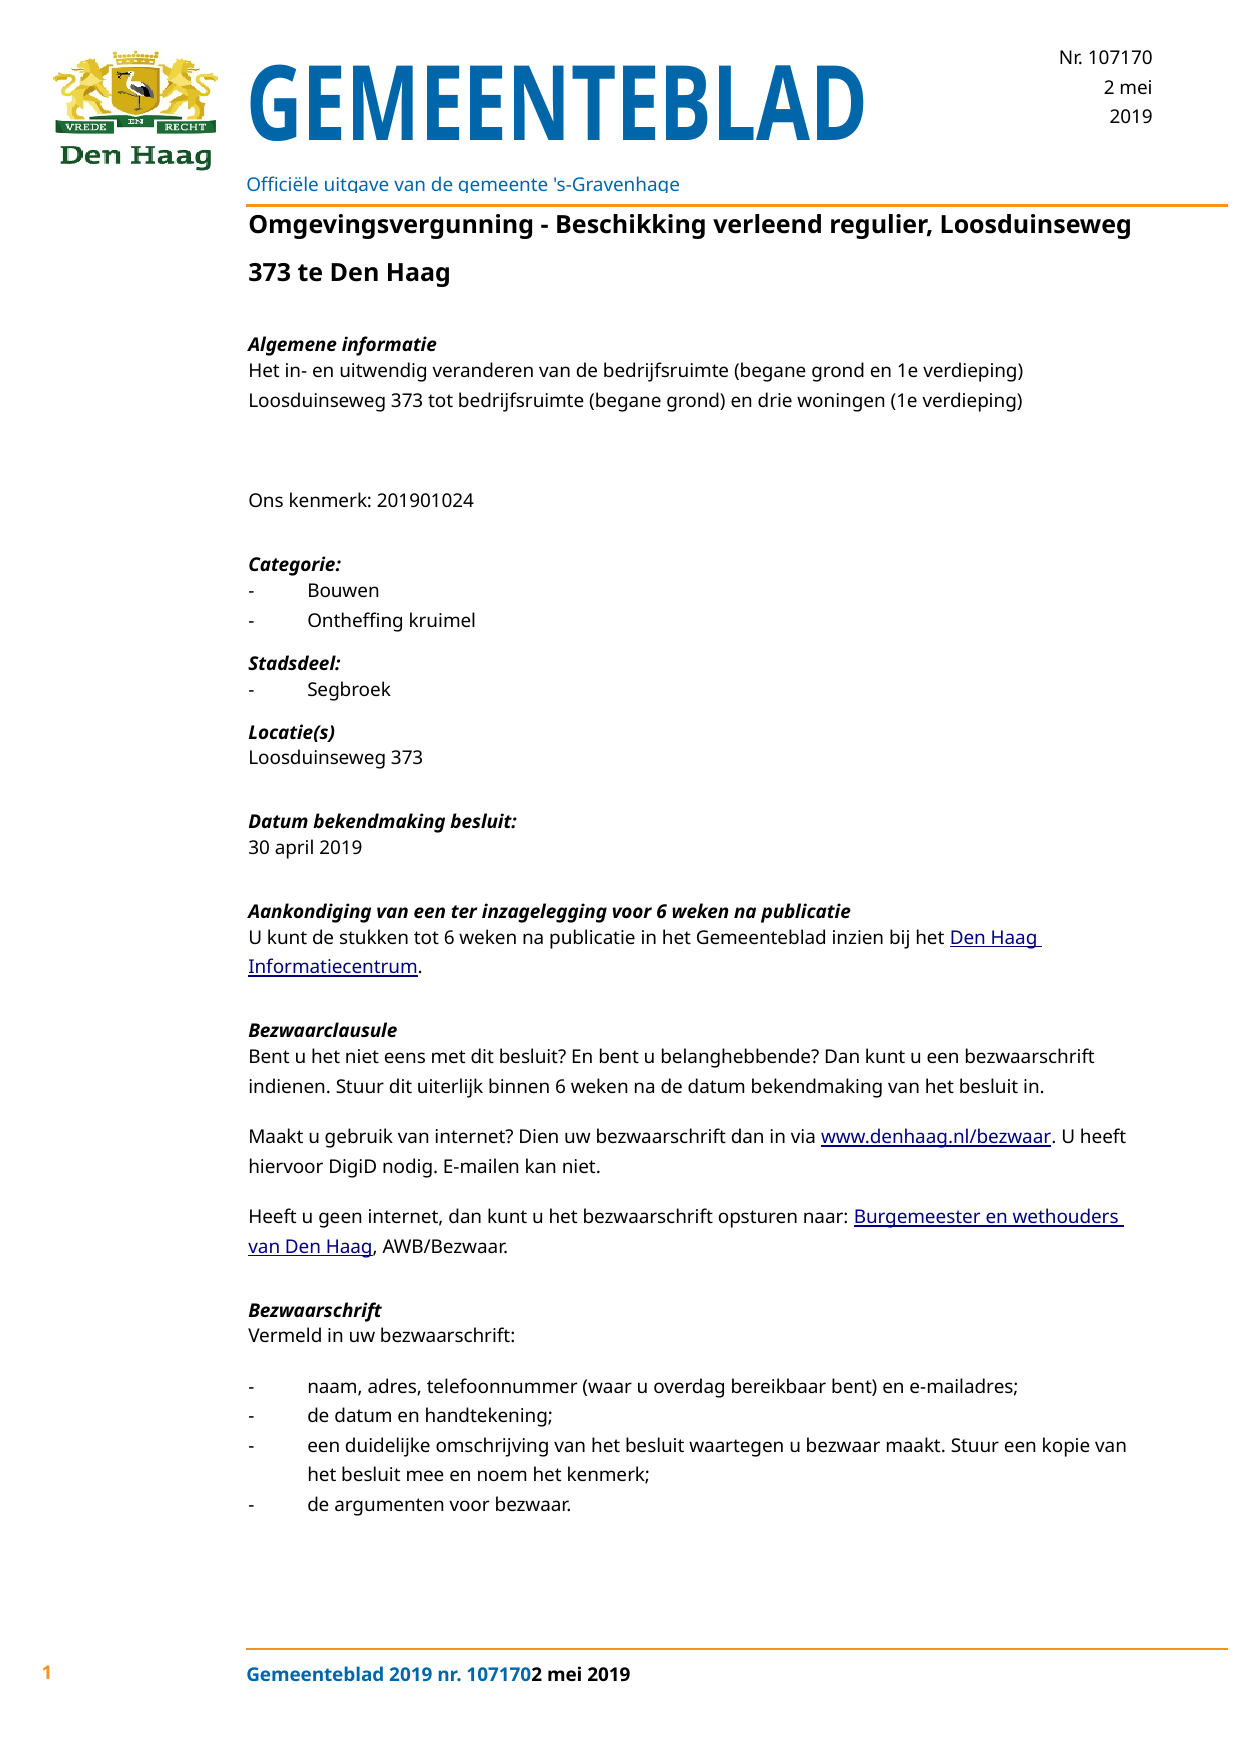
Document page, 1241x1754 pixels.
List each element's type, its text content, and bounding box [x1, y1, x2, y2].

text Categorie: [248, 552, 1152, 577]
list naam, adres, telefoonnummer (waar u overdag bereikbaar bent) en e-mailadres; [248, 1373, 1152, 1399]
list Segbroek [248, 676, 1152, 701]
text Locatie(s) [248, 719, 1152, 744]
text Vermeld in uw bezwaarschrift: [248, 1322, 1152, 1348]
list een duidelijke omschrijving van het besluit waartegen u bezwaar maakt. Stuur een kopie van het besluit mee en noem het kenmerk; [248, 1432, 1152, 1487]
text Omgevingsvergunning - Beschikking verleend regulier, Loosduinseweg 373 te Den Haag [248, 207, 1152, 288]
list Ontheffing kruimel [248, 607, 1152, 633]
text Maakt u gebruik van internet? Dien uw bezwaarschrift dan in via www.denhaag.nl/bezwaar. U heeft hiervoor DigiD nodig. E-mailen kan niet. [248, 1123, 1152, 1178]
text Het in- en uitwendig veranderen van de bedrijfsruimte (begane grond en 1e verdieping) Loosduinseweg 373 tot bedrijfsruimte (begane grond) en drie woningen (1e verdieping) [248, 357, 1152, 412]
text Datum bekendmaking besluit: [248, 808, 1152, 834]
picture [41, 47, 231, 172]
text Ons kenmerk: 201901024 [248, 488, 1152, 513]
text 30 april 2019 [248, 834, 1152, 860]
list Bouwen [248, 577, 1152, 603]
text Stadsdeel: [248, 650, 1152, 676]
text U kunt de stukken tot 6 weken na publicatie in het Gemeenteblad inzien bij het Den Haag Informatiecentrum. [248, 924, 1152, 979]
list de argumenten voor bezwaar. [248, 1491, 1152, 1517]
text Algemene informatie [248, 331, 1152, 357]
text Bezwaarclausule [248, 1017, 1152, 1043]
text Bezwaarschrift [248, 1297, 1152, 1322]
text Aankondiging van een ter inzagelegging voor 6 weken na publicatie [248, 898, 1152, 924]
list de datum en handtekening; [248, 1402, 1152, 1428]
text Heeft u geen internet, dan kunt u het bezwaarschrift opsturen naar: Burgemeester en wethouders van Den Haag, AWB/Bezwaar. [248, 1203, 1152, 1258]
text Loosduinseweg 373 [248, 744, 1152, 770]
text Bent u het niet eens met dit besluit? En bent u belanghebbende? Dan kunt u een bezwaarschrift indienen. Stuur dit uiterlijk binnen 6 weken na de datum bekendmaking van het besluit in. [248, 1043, 1152, 1098]
